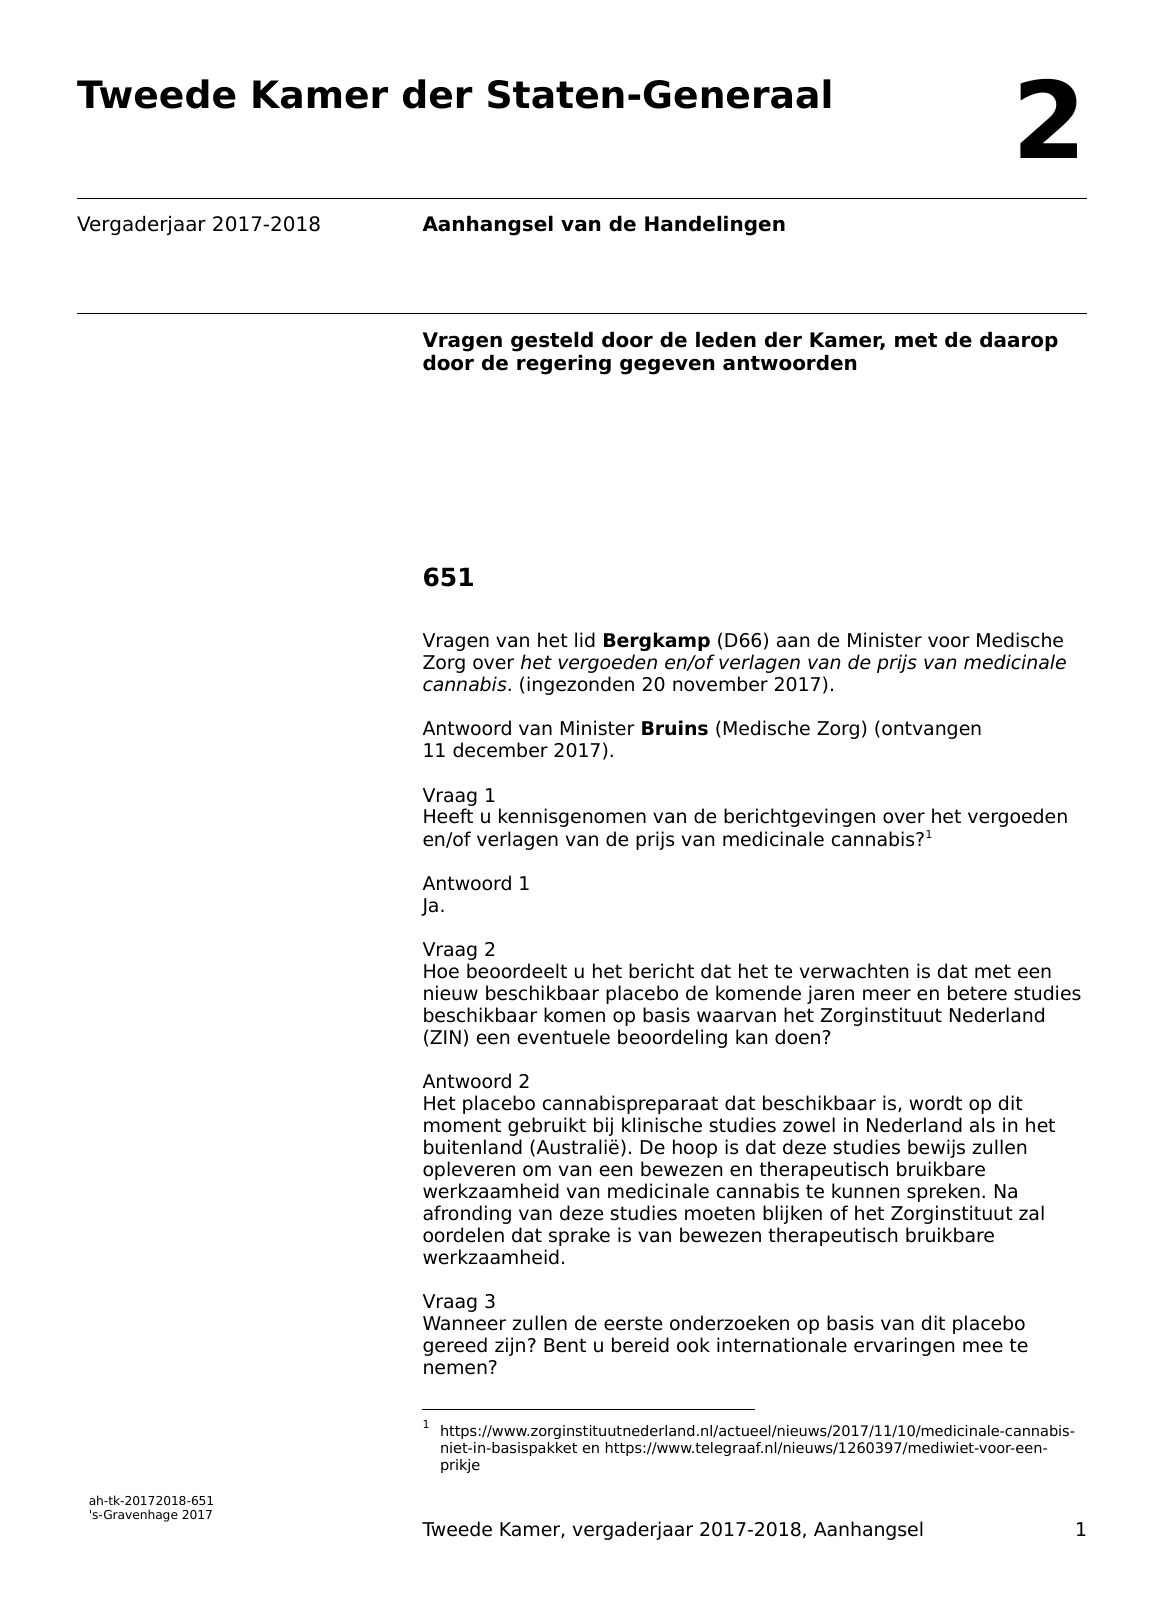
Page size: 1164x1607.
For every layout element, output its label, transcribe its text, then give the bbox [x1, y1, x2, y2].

text Vraag 2 [422, 939, 1087, 961]
text 651 [422, 563, 1087, 592]
text Vragen van het lid Bergkamp (D66) aan de Minister voor Medische Zorg over het vergoeden en/of verlagen van de prijs van medicinale cannabis. (ingezonden 20 november 2017). [422, 630, 1087, 696]
text Vraag 1 [422, 784, 1087, 806]
text Antwoord 1 [422, 873, 1087, 894]
text Het placebo cannabispreparaat dat beschikbaar is, wordt op dit moment gebruikt bij klinische studies zowel in Nederland als in het buitenland (Australië). De hoop is dat deze studies bewijs zullen opleveren om van een bewezen en therapeutisch bruikbare werkzaamheid van medicinale cannabis te kunnen spreken. Na afronding van deze studies moeten blijken of het Zorginstituut zal oordelen dat sprake is van bewezen therapeutisch bruikbare werkzaamheid. [422, 1093, 1087, 1269]
table_cell Vergaderjaar 2017-2018 [77, 199, 422, 313]
table_header 2 [886, 59, 1087, 198]
text Antwoord van Minister Bruins (Medische Zorg) (ontvangen 11 december 2017). [422, 718, 1087, 762]
text Hoe beoordeelt u het bericht dat het te verwachten is dat met een nieuw beschikbaar placebo de komende jaren meer en betere studies beschikbaar komen op basis waarvan het Zorginstituut Nederland (ZIN) een eventuele beoordeling kan doen? [422, 961, 1087, 1049]
text Vraag 3 [422, 1291, 1087, 1313]
text https://www.zorginstituutnederland.nl/actueel/nieuws/2017/11/10/medicinale-cannabis-niet-in-basispakket en https://www.telegraaf.nl/nieuws/1260397/mediwiet-voor-een-prikje [422, 1418, 1087, 1474]
table_cell Aanhangsel van de Handelingen [422, 199, 1087, 313]
text 's-Gravenhage 2017 [88, 1508, 323, 1522]
text Wanneer zullen de eerste onderzoeken op basis van dit placebo gereed zijn? Bent u bereid ook internationale ervaringen mee te nemen? [422, 1313, 1087, 1379]
text Antwoord 2 [422, 1071, 1087, 1093]
table_cell [77, 314, 422, 375]
text Ja. [422, 894, 1087, 917]
table_cell Vragen gesteld door de leden der Kamer, met de daarop door de regering gegeven antwoorden [422, 314, 1087, 375]
table_header Tweede Kamer der Staten-Generaal [77, 59, 886, 198]
text Heeft u kennisgenomen van de berichtgevingen over het vergoeden en/of verlagen van de prijs van medicinale cannabis? [422, 806, 1087, 850]
text ah-tk-20172018-651 [88, 1494, 323, 1508]
